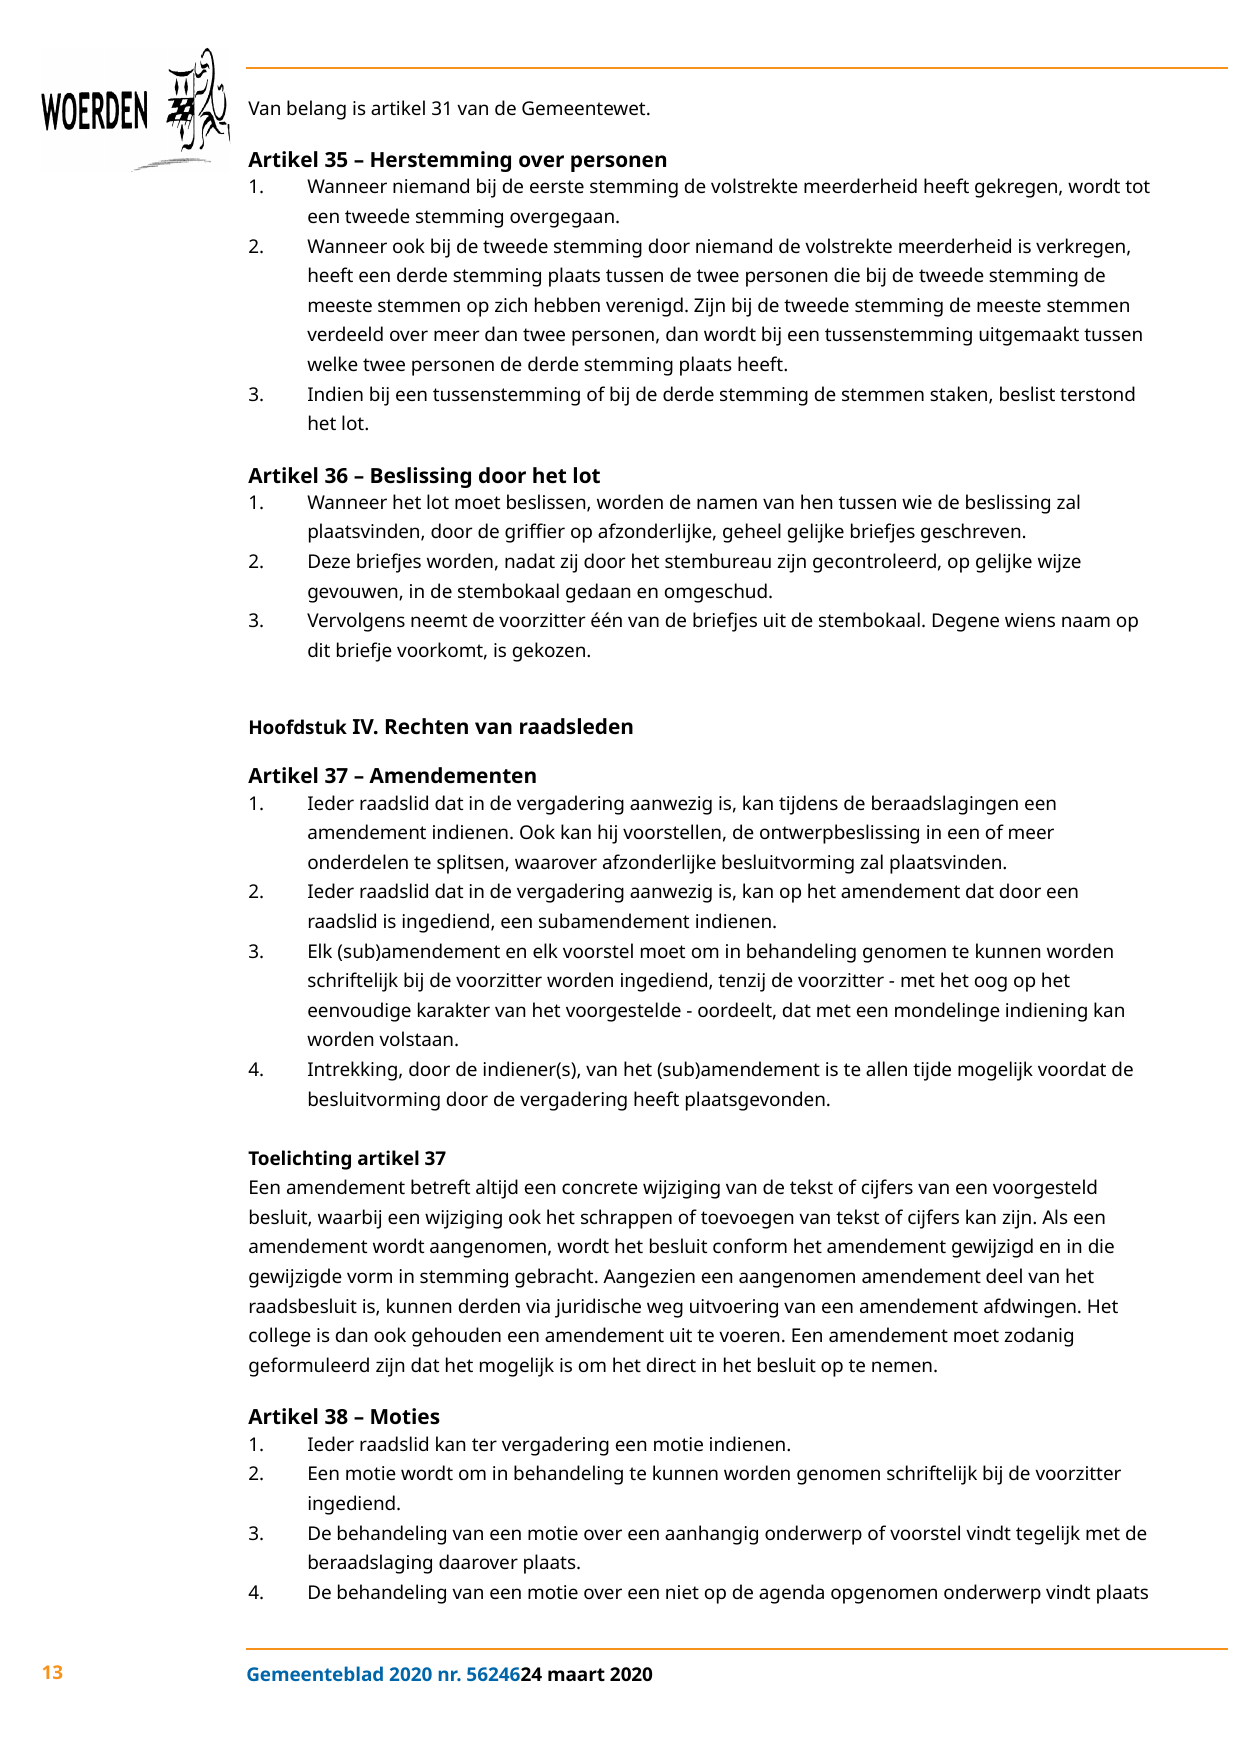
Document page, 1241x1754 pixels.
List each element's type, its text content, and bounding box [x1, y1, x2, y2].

list Vervolgens neemt de voorzitter één van de briefjes uit de stembokaal. Degene wiens naam op dit briefje voorkomt, is gekozen. [248, 607, 1152, 663]
picture [41, 47, 231, 172]
list De behandeling van een motie over een aanhangig onderwerp of voorstel vindt tegelijk met de beraadslaging daarover plaats. [248, 1520, 1152, 1575]
list Indien bij een tussenstemming of bij de derde stemming de stemmen staken, beslist terstond het lot. [248, 381, 1152, 436]
text Artikel 37 – Amendementen [248, 762, 1152, 790]
list Wanneer ook bij de tweede stemming door niemand de volstrekte meerderheid is verkregen, heeft een derde stemming plaats tussen de twee personen die bij de tweede stemming de meeste stemmen op zich hebben verenigd. Zijn bij de tweede stemming de meeste stemmen verdeeld over meer dan twee personen, dan wordt bij een tussenstemming uitgemaakt tussen welke twee personen de derde stemming plaats heeft. [248, 233, 1152, 377]
text Een amendement betreft altijd een concrete wijziging van de tekst of cijfers van een voorgesteld besluit, waarbij een wijziging ook het schrappen of toevoegen van tekst of cijfers kan zijn. Als een amendement wordt aangenomen, wordt het besluit conform het amendement gewijzigd en in die gewijzigde vorm in stemming gebracht. Aangezien een aangenomen amendement deel van het raadsbesluit is, kunnen derden via juridische weg uitvoering van een amendement afdwingen. Het college is dan ook gehouden een amendement uit te voeren. Een amendement moet zodanig geformuleerd zijn dat het mogelijk is om het direct in het besluit op te nemen. [248, 1174, 1152, 1378]
text Artikel 35 – Herstemming over personen [248, 145, 1152, 174]
list Elk (sub)amendement en elk voorstel moet om in behandeling genomen te kunnen worden schriftelijk bij de voorzitter worden ingediend, tenzij de voorzitter - met het oog op het eenvoudige karakter van het voorgestelde - oordeelt, dat met een mondelinge indiening kan worden volstaan. [248, 938, 1152, 1052]
text Artikel 36 – Beslissing door het lot [248, 461, 1152, 489]
list Intrekking, door de indiener(s), van het (sub)amendement is te allen tijde mogelijk voordat de besluitvorming door de vergadering heeft plaatsgevonden. [248, 1056, 1152, 1112]
text Van belang is artikel 31 van de Gemeentewet. [248, 95, 1152, 121]
text Hoofdstuk IV. Rechten van raadsleden [248, 712, 1152, 741]
list Ieder raadslid dat in de vergadering aanwezig is, kan tijdens de beraadslagingen een amendement indienen. Ook kan hij voorstellen, de ontwerpbeslissing in een of meer onderdelen te splitsen, waarover afzonderlijke besluitvorming zal plaatsvinden. [248, 790, 1152, 875]
list De behandeling van een motie over een niet op de agenda opgenomen onderwerp vindt plaats [248, 1579, 1152, 1604]
list Ieder raadslid dat in de vergadering aanwezig is, kan op het amendement dat door een raadslid is ingediend, een subamendement indienen. [248, 879, 1152, 934]
list Een motie wordt om in behandeling te kunnen worden genomen schriftelijk bij de voorzitter ingediend. [248, 1461, 1152, 1516]
list Wanneer niemand bij de eerste stemming de volstrekte meerderheid heeft gekregen, wordt tot een tweede stemming overgegaan. [248, 174, 1152, 229]
list Wanneer het lot moet beslissen, worden de namen van hen tussen wie de beslissing zal plaatsvinden, door de griffier op afzonderlijke, geheel gelijke briefjes geschreven. [248, 489, 1152, 544]
text Artikel 38 – Moties [248, 1402, 1152, 1431]
list Deze briefjes worden, nadat zij door het stembureau zijn gecontroleerd, op gelijke wijze gevouwen, in de stembokaal gedaan en omgeschud. [248, 548, 1152, 604]
list Ieder raadslid kan ter vergadering een motie indienen. [248, 1431, 1152, 1457]
text Toelichting artikel 37 [248, 1145, 1152, 1171]
